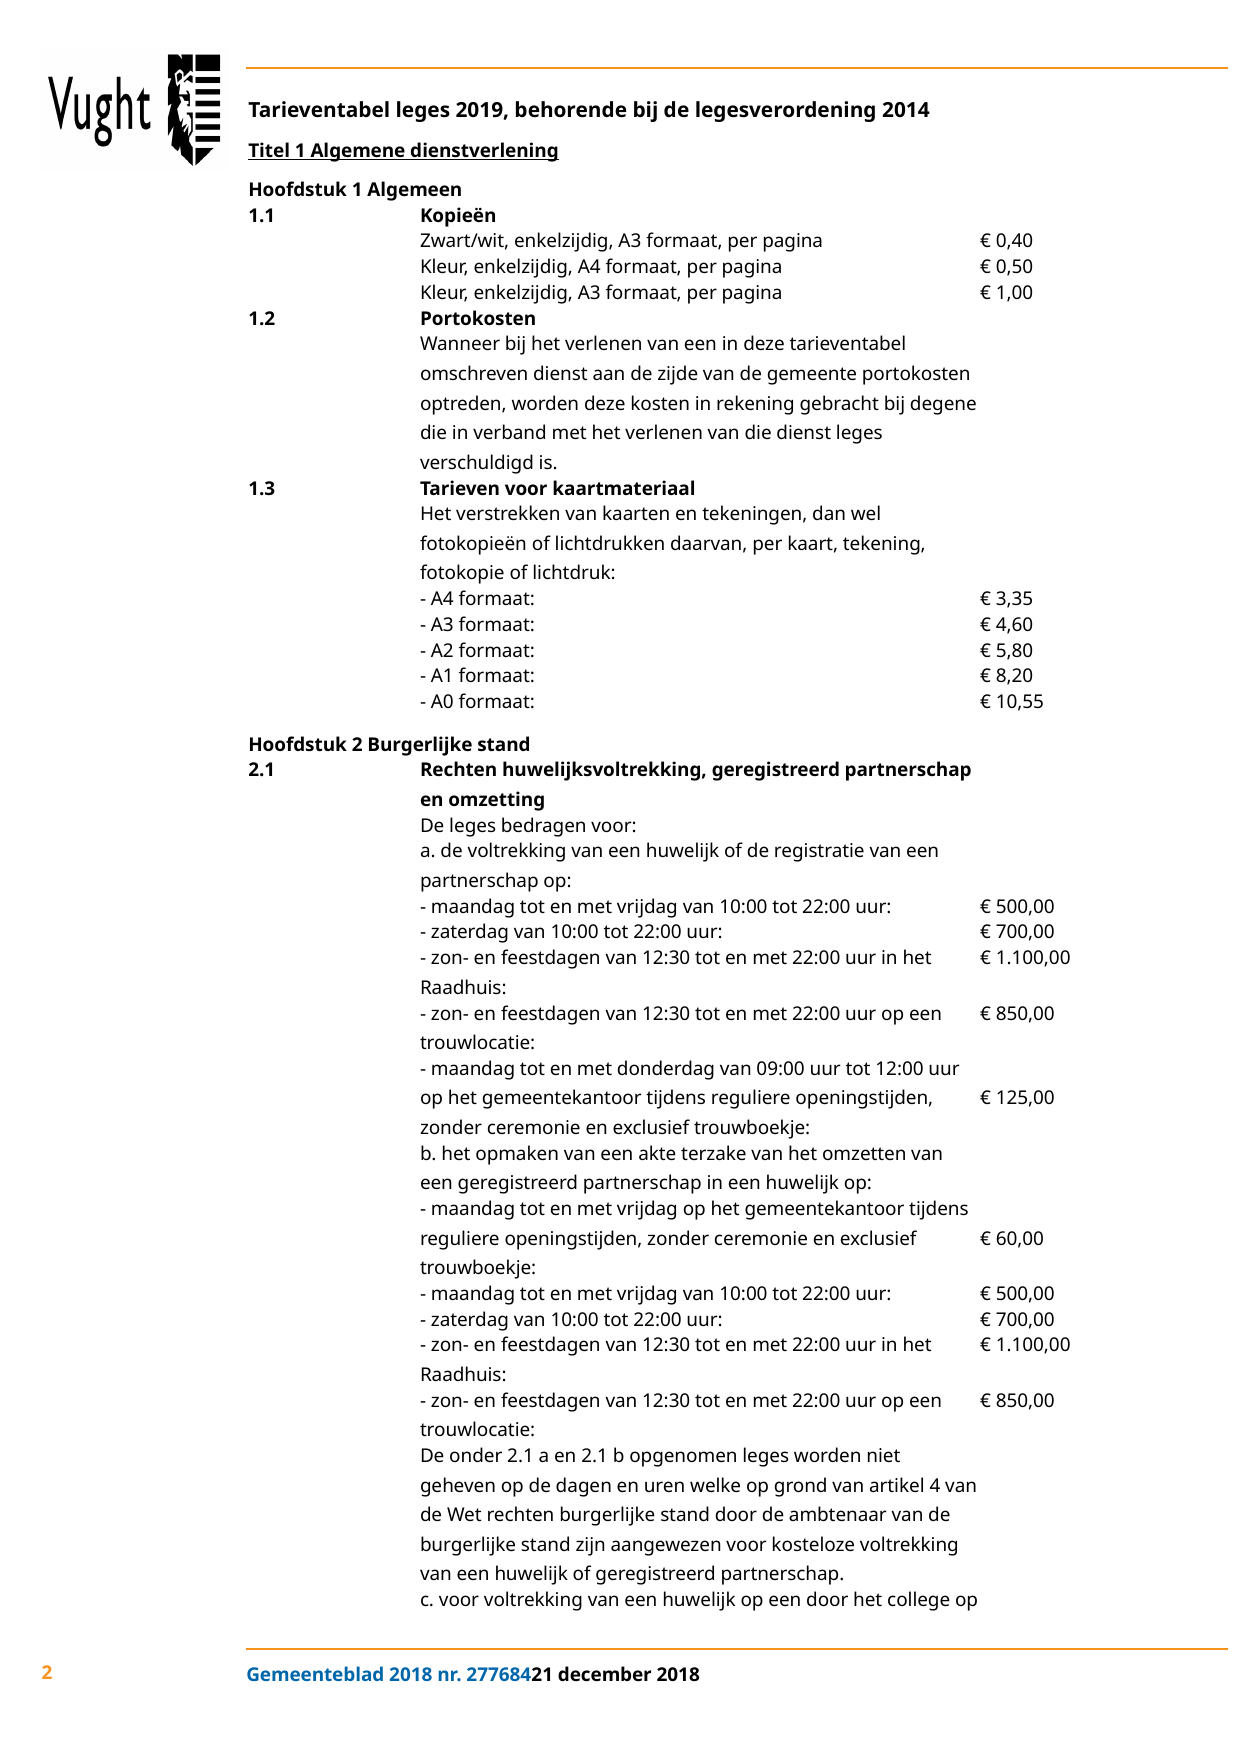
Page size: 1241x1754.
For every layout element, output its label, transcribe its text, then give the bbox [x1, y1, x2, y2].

table_cell € 4,60 [980, 611, 1152, 637]
table_cell - zaterdag van 10:00 tot 22:00 uur: [420, 1306, 980, 1332]
table_cell [248, 1586, 420, 1612]
table_cell € 5,80 [980, 637, 1152, 662]
table_cell [248, 1387, 420, 1442]
table_cell [248, 1000, 420, 1055]
table_cell - maandag tot en met donderdag van 09:00 uur tot 12:00 uur op het gemeentekantoor tijdens reguliere openingstijden, zonder ceremonie en exclusief trouwboekje: [420, 1055, 980, 1140]
table_cell [248, 944, 420, 1000]
table_cell € 60,00 [980, 1195, 1152, 1280]
table_cell € 10,55 [980, 688, 1152, 714]
table_cell [248, 1140, 420, 1195]
table_cell [248, 1055, 420, 1140]
table_cell € 8,20 [980, 663, 1152, 688]
table_cell [248, 585, 420, 611]
table_cell [248, 812, 420, 838]
table_cell Wanneer bij het verlenen van een in deze tarieventabel omschreven dienst aan de zijde van de gemeente portokosten optreden, worden deze kosten in rekening gebracht bij degene die in verband met het verlenen van die dienst leges verschuldigd is. [420, 331, 980, 475]
table_cell [248, 688, 420, 714]
table_cell - zon- en feestdagen van 12:30 tot en met 22:00 uur in het Raadhuis: [420, 944, 980, 1000]
table_cell [980, 331, 1152, 475]
table_header Kopieën [420, 202, 980, 228]
table_cell [248, 1442, 420, 1586]
table_cell € 500,00 [980, 1280, 1152, 1306]
table_cell [980, 1140, 1152, 1195]
table_cell Kleur, enkelzijdig, A3 formaat, per pagina [420, 279, 980, 305]
table_cell [980, 838, 1152, 893]
table_cell € 0,50 [980, 254, 1152, 279]
table_cell b. het opmaken van een akte terzake van het omzetten van een geregistreerd partnerschap in een huwelijk op: [420, 1140, 980, 1195]
table_cell € 500,00 [980, 893, 1152, 919]
table_cell [248, 331, 420, 475]
table_cell [248, 663, 420, 688]
table_header [980, 202, 1152, 228]
table_cell De onder 2.1 a en 2.1 b opgenomen leges worden niet geheven op de dagen en uren welke op grond van artikel 4 van de Wet rechten burgerlijke stand door de ambtenaar van de burgerlijke stand zijn aangewezen voor kosteloze voltrekking van een huwelijk of geregistreerd partnerschap. [420, 1442, 980, 1586]
table_cell [248, 500, 420, 585]
table_cell € 125,00 [980, 1055, 1152, 1140]
text Titel 1 Algemene dienstverlening [248, 137, 1152, 163]
table_cell Tarieven voor kaartmateriaal [420, 475, 980, 500]
table_cell [248, 611, 420, 637]
table_cell € 1.100,00 [980, 1332, 1152, 1387]
table_cell [248, 1332, 420, 1387]
table_cell - A1 formaat: [420, 663, 980, 688]
table_cell € 700,00 [980, 1306, 1152, 1332]
table_cell - zon- en feestdagen van 12:30 tot en met 22:00 uur op een trouwlocatie: [420, 1000, 980, 1055]
table_header [980, 757, 1152, 812]
table_cell € 1.100,00 [980, 944, 1152, 1000]
table_cell [248, 1306, 420, 1332]
table_cell [980, 812, 1152, 838]
table_cell [248, 1280, 420, 1306]
table_cell [980, 475, 1152, 500]
table_cell - A2 formaat: [420, 637, 980, 662]
table_cell Kleur, enkelzijdig, A4 formaat, per pagina [420, 254, 980, 279]
table_cell [248, 1195, 420, 1280]
table_cell [980, 500, 1152, 585]
table_cell - A3 formaat: [420, 611, 980, 637]
text Hoofdstuk 2 Burgerlijke stand [248, 731, 1152, 756]
table_cell € 850,00 [980, 1387, 1152, 1442]
table_cell [248, 228, 420, 253]
table_header 2.1 [248, 757, 420, 812]
table_cell c. voor voltrekking van een huwelijk op een door het college op [420, 1586, 980, 1612]
table_cell - maandag tot en met vrijdag van 10:00 tot 22:00 uur: [420, 893, 980, 919]
table_cell 1.2 [248, 305, 420, 331]
table_cell [980, 1442, 1152, 1586]
table_cell - A0 formaat: [420, 688, 980, 714]
table_cell [248, 838, 420, 893]
picture [41, 47, 231, 172]
table_cell € 3,35 [980, 585, 1152, 611]
table_header 1.1 [248, 202, 420, 228]
table_cell [980, 305, 1152, 331]
table_cell - A4 formaat: [420, 585, 980, 611]
text Tarieventabel leges 2019, behorende bij de legesverordening 2014 [248, 95, 1152, 123]
table_cell - maandag tot en met vrijdag op het gemeentekantoor tijdens reguliere openingstijden, zonder ceremonie en exclusief trouwboekje: [420, 1195, 980, 1280]
table_cell [980, 1586, 1152, 1612]
table_cell [248, 254, 420, 279]
table_cell - zon- en feestdagen van 12:30 tot en met 22:00 uur in het Raadhuis: [420, 1332, 980, 1387]
table_header Rechten huwelijksvoltrekking, geregistreerd partnerschap en omzetting [420, 757, 980, 812]
table_cell € 700,00 [980, 919, 1152, 944]
table_cell 1.3 [248, 475, 420, 500]
table_cell € 1,00 [980, 279, 1152, 305]
table_cell - zon- en feestdagen van 12:30 tot en met 22:00 uur op een trouwlocatie: [420, 1387, 980, 1442]
table_cell Portokosten [420, 305, 980, 331]
table_cell € 0,40 [980, 228, 1152, 253]
table_cell a. de voltrekking van een huwelijk of de registratie van een partnerschap op: [420, 838, 980, 893]
table_cell - maandag tot en met vrijdag van 10:00 tot 22:00 uur: [420, 1280, 980, 1306]
text Hoofdstuk 1 Algemeen [248, 176, 1152, 202]
table_cell De leges bedragen voor: [420, 812, 980, 838]
table_cell [248, 279, 420, 305]
table_cell [248, 919, 420, 944]
table_cell € 850,00 [980, 1000, 1152, 1055]
table_cell Zwart/wit, enkelzijdig, A3 formaat, per pagina [420, 228, 980, 253]
table_cell [248, 637, 420, 662]
table_cell Het verstrekken van kaarten en tekeningen, dan wel fotokopieën of lichtdrukken daarvan, per kaart, tekening, fotokopie of lichtdruk: [420, 500, 980, 585]
table_cell - zaterdag van 10:00 tot 22:00 uur: [420, 919, 980, 944]
table_cell [248, 893, 420, 919]
